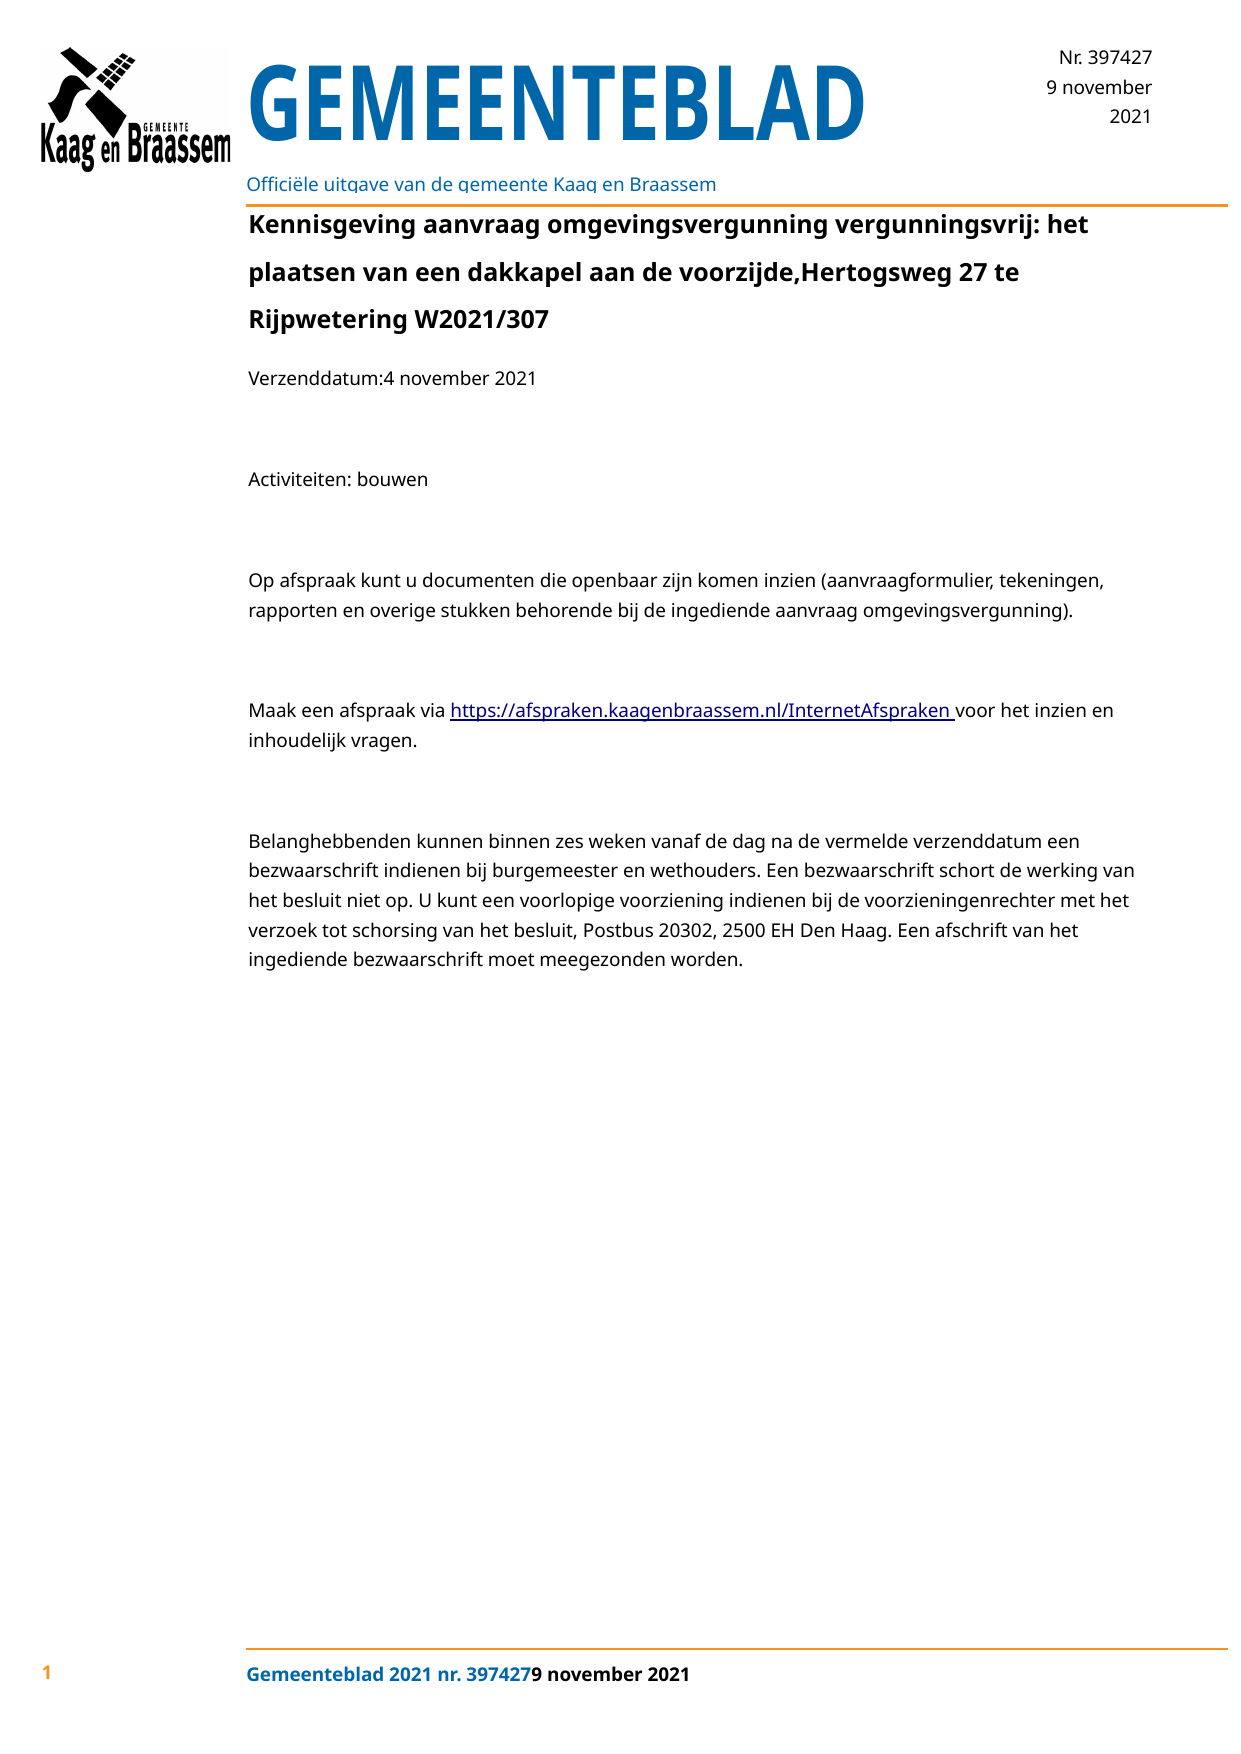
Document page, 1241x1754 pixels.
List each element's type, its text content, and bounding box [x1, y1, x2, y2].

text Activiteiten: bouwen [248, 466, 1152, 492]
picture [41, 47, 231, 172]
text Verzenddatum:4 november 2021 [248, 366, 1152, 391]
text Op afspraak kunt u documenten die openbaar zijn komen inzien (aanvraagformulier, tekeningen, rapporten en overige stukken behorende bij de ingediende aanvraag omgevingsvergunning). [248, 567, 1152, 622]
text Maak een afspraak via https://afspraken.kaagenbraassem.nl/InternetAfspraken voor het inzien en inhoudelijk vragen. [248, 698, 1152, 753]
text Belanghebbenden kunnen binnen zes weken vanaf de dag na de vermelde verzenddatum een bezwaarschrift indienen bij burgemeester en wethouders. Een bezwaarschrift schort de werking van het besluit niet op. U kunt een voorlopige voorziening indienen bij de voorzieningenrechter met het verzoek tot schorsing van het besluit, Postbus 20302, 2500 EH Den Haag. Een afschrift van het ingediende bezwaarschrift moet meegezonden worden. [248, 828, 1152, 972]
text Kennisgeving aanvraag omgevingsvergunning vergunningsvrij: het plaatsen van een dakkapel aan de voorzijde,Hertogsweg 27 te Rijpwetering W2021/307 [248, 207, 1152, 336]
